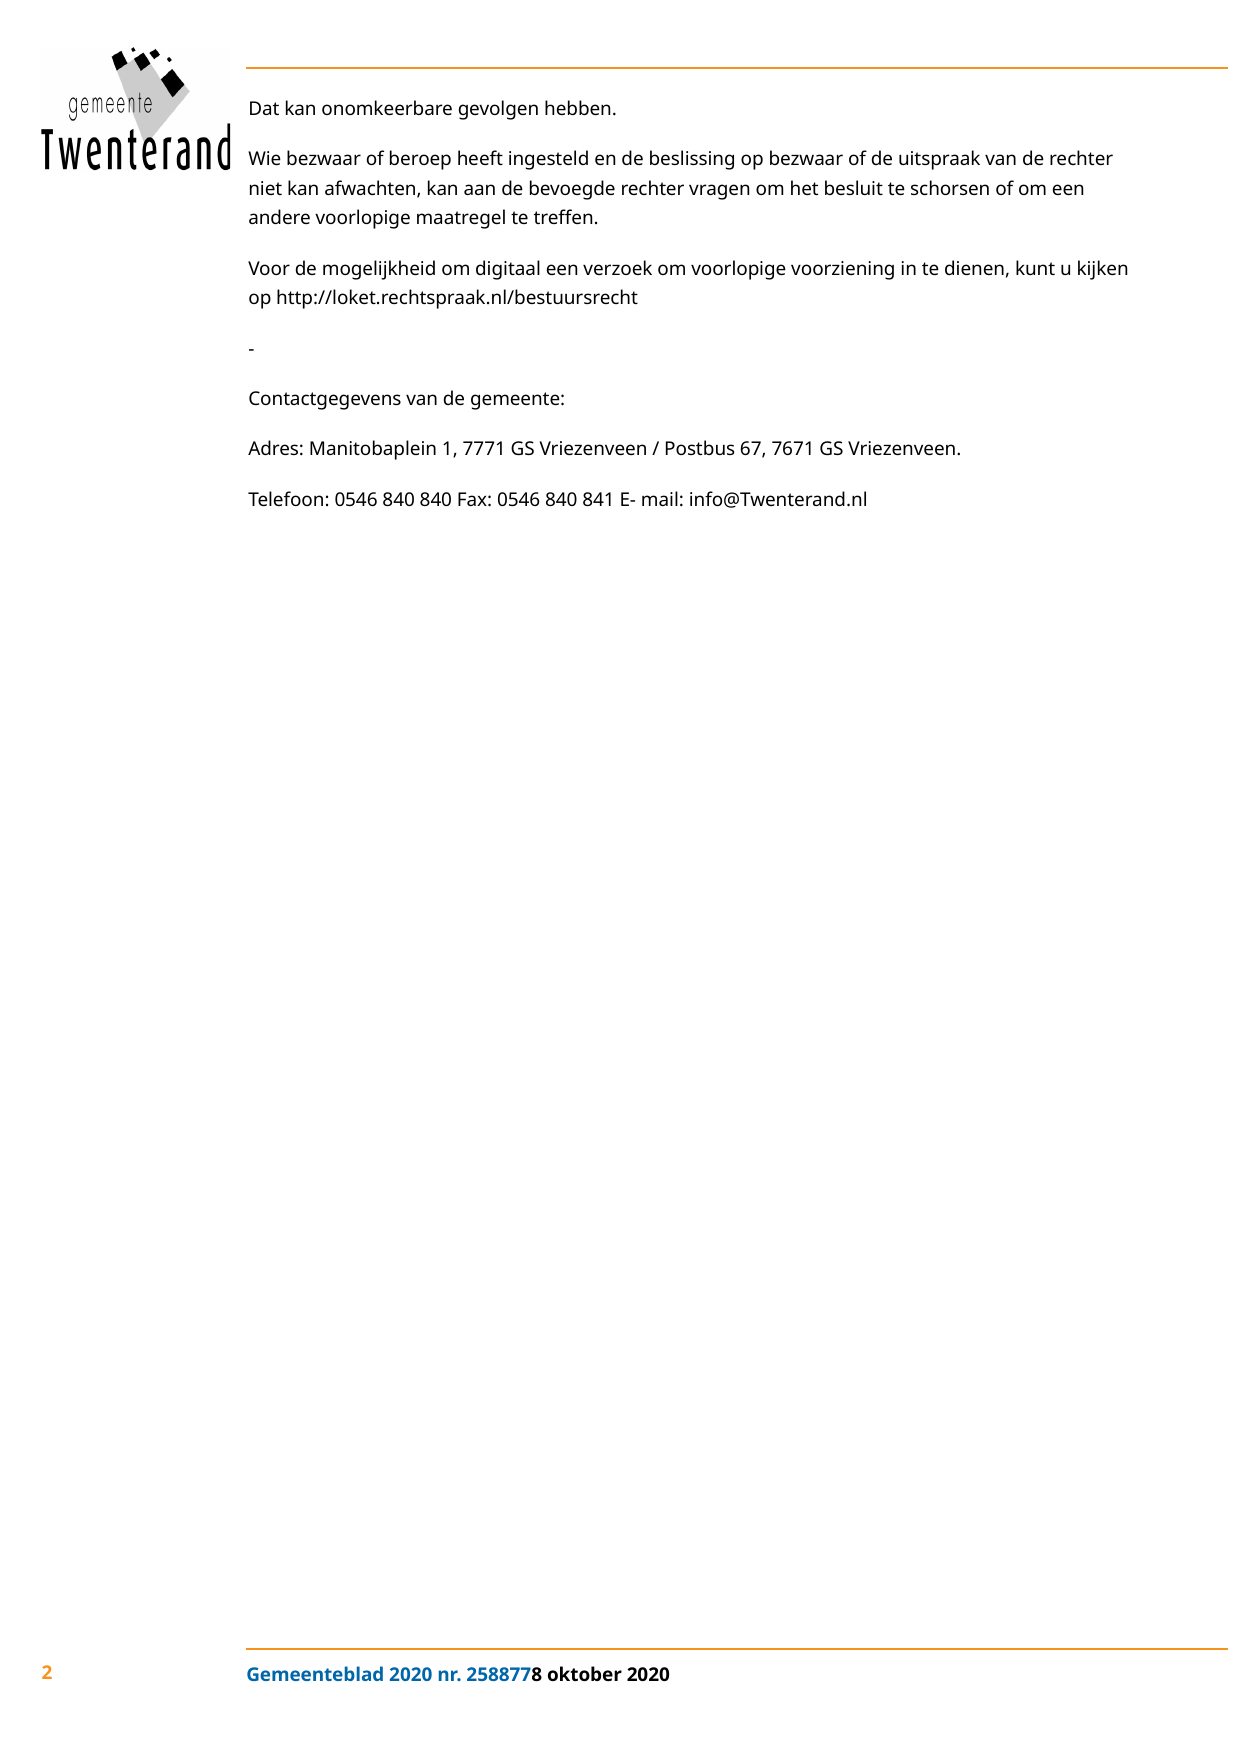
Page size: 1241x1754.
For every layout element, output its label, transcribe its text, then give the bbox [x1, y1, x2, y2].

text Adres: Manitobaplein 1, 7771 GS Vriezenveen / Postbus 67, 7671 GS Vriezenveen. [248, 436, 1152, 461]
text Contactgegevens van de gemeente: [248, 385, 1152, 411]
text Voor de mogelijkheid om digitaal een verzoek om voorlopige voorziening in te dienen, kunt u kijken op http://loket.rechtspraak.nl/bestuursrecht [248, 255, 1152, 310]
text Telefoon: 0546 840 840 Fax: 0546 840 841 E- mail: info@Twenterand.nl [248, 486, 1152, 512]
text - [248, 335, 1152, 361]
picture [41, 47, 231, 172]
text Wie bezwaar of beroep heeft ingesteld en de beslissing op bezwaar of de uitspraak van de rechter niet kan afwachten, kan aan de bevoegde rechter vragen om het besluit te schorsen of om een andere voorlopige maatregel te treffen. [248, 145, 1152, 230]
text Dat kan onomkeerbare gevolgen hebben. [248, 95, 1152, 121]
